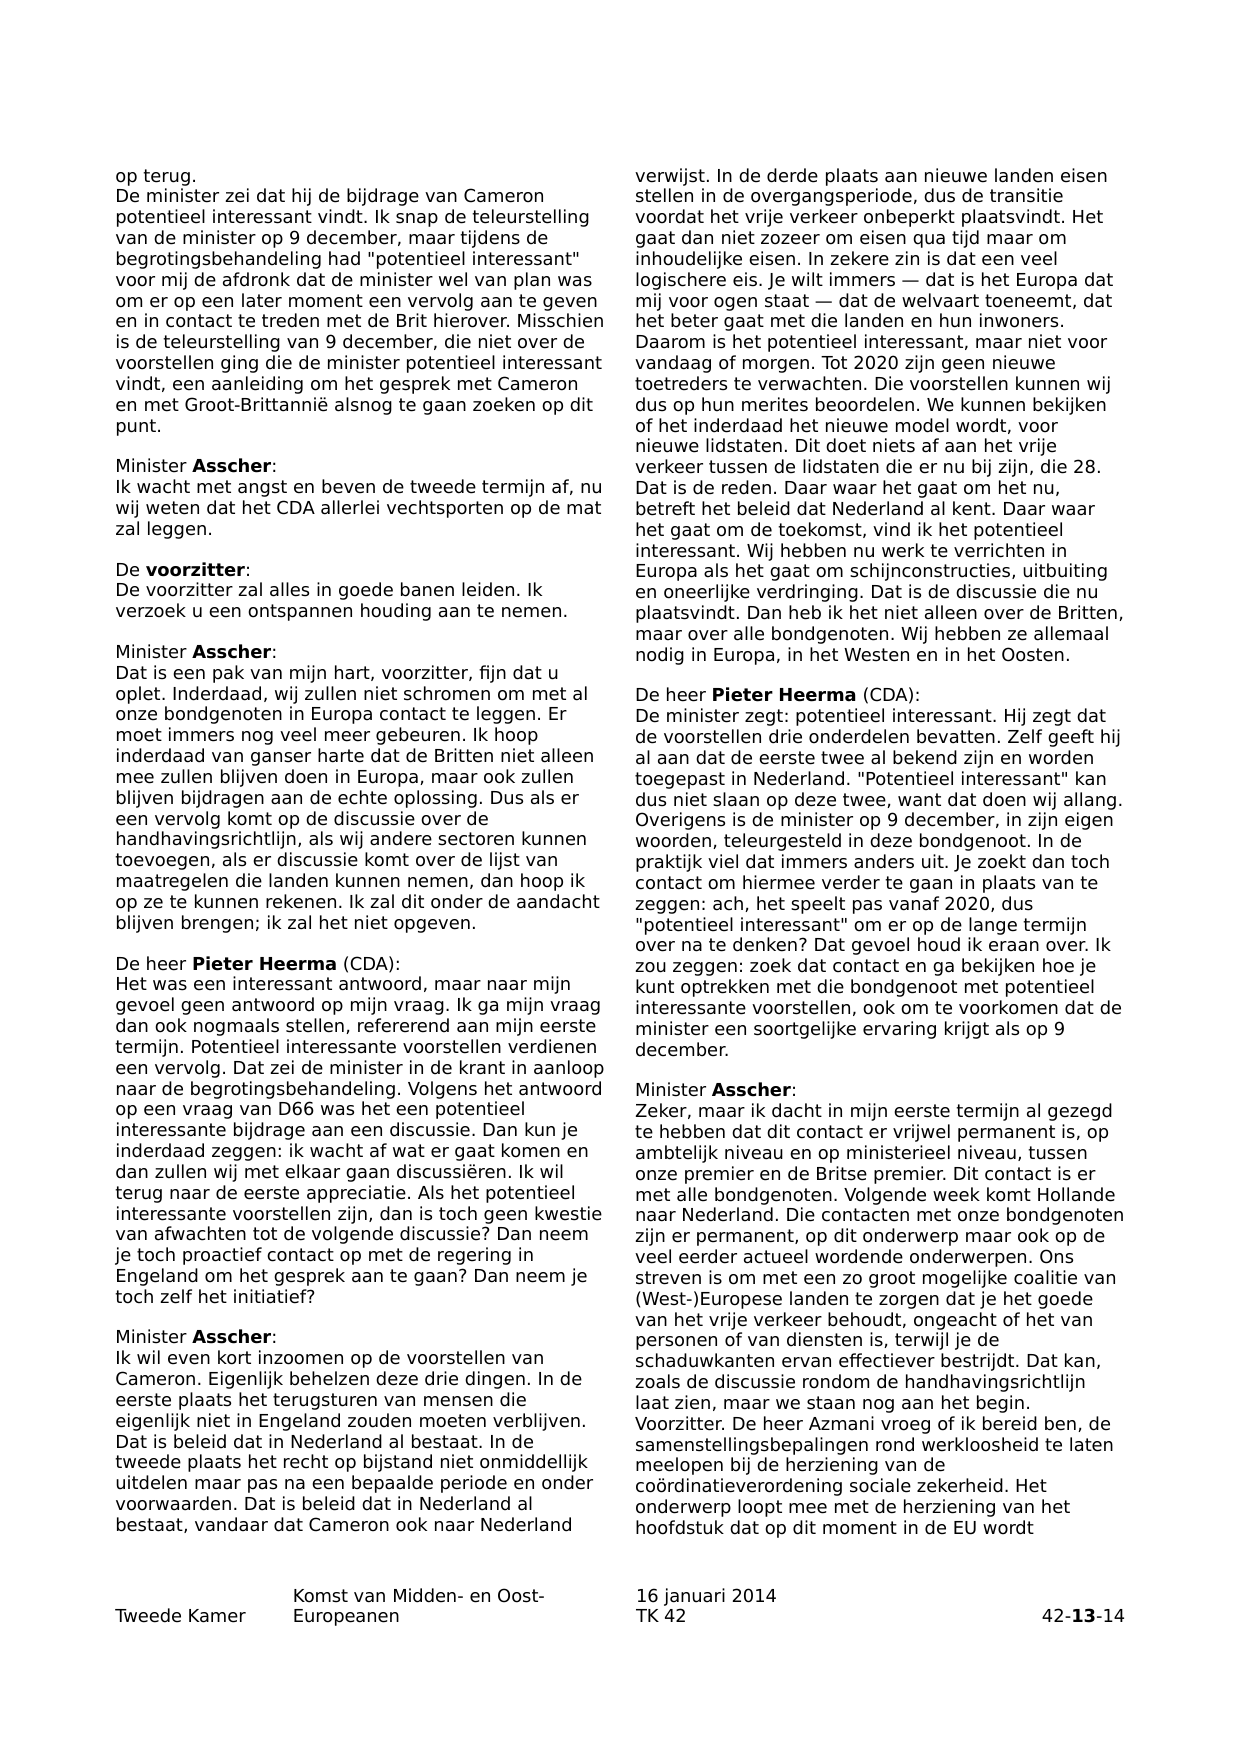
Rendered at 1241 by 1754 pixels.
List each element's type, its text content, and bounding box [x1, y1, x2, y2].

text De voorzitter: [115, 559, 605, 580]
text Minister Asscher: [115, 456, 605, 477]
text Zeker, maar ik dacht in mijn eerste termijn al gezegd te hebben dat dit contact er vrijwel permanent is, op ambtelijk niveau en op ministerieel niveau, tussen onze premier en de Britse premier. Dit contact is er met alle bondgenoten. Volgende week komt Hollande naar Nederland. Die contacten met onze bondgenoten zijn er permanent, op dit onderwerp maar ook op de veel eerder actueel wordende onderwerpen. Ons streven is om met een zo groot mogelijke coalitie van (West-)Europese landen te zorgen dat je het goede van het vrije verkeer behoudt, ongeacht of het van personen of van diensten is, terwijl je de schaduwkanten ervan effectiever bestrijdt. Dat kan, zoals de discussie rondom de handhavingsrichtlijn laat zien, maar we staan nog aan het begin. [635, 1101, 1125, 1413]
text De minister zei dat hij de bijdrage van Cameron potentieel interessant vindt. Ik snap de teleurstelling van de minister op 9 december, maar tijdens de begrotingsbehandeling had "potentieel interessant" voor mij de afdronk dat de minister wel van plan was om er op een later moment een vervolg aan te geven en in contact te treden met de Brit hierover. Misschien is de teleurstelling van 9 december, die niet over de voorstellen ging die de minister potentieel interessant vindt, een aanleiding om het gesprek met Cameron en met Groot-Brittannië alsnog te gaan zoeken op dit punt. [115, 186, 605, 436]
text De heer Pieter Heerma (CDA): [635, 685, 1125, 706]
text Minister Asscher: [115, 642, 605, 662]
text De minister zegt: potentieel interessant. Hij zegt dat de voorstellen drie onderdelen bevatten. Zelf geeft hij al aan dat de eerste twee al bekend zijn en worden toegepast in Nederland. "Potentieel interessant" kan dus niet slaan op deze twee, want dat doen wij allang. Overigens is de minister op 9 december, in zijn eigen woorden, teleurgesteld in deze bondgenoot. In de praktijk viel dat immers anders uit. Je zoekt dan toch contact om hiermee verder te gaan in plaats van te zeggen: ach, het speelt pas vanaf 2020, dus "potentieel interessant" om er op de lange termijn over na te denken? Dat gevoel houd ik eraan over. Ik zou zeggen: zoek dat contact en ga bekijken hoe je kunt optrekken met die bondgenoot met potentieel interessante voorstellen, ook om te voorkomen dat de minister een soortgelijke ervaring krijgt als op 9 december. [635, 706, 1125, 1060]
text Dat is een pak van mijn hart, voorzitter, fijn dat u oplet. Inderdaad, wij zullen niet schromen om met al onze bondgenoten in Europa contact te leggen. Er moet immers nog veel meer gebeuren. Ik hoop inderdaad van ganser harte dat de Britten niet alleen mee zullen blijven doen in Europa, maar ook zullen blijven bijdragen aan de echte oplossing. Dus als er een vervolg komt op de discussie over de handhavingsrichtlijn, als wij andere sectoren kunnen toevoegen, als er discussie komt over de lijst van maatregelen die landen kunnen nemen, dan hoop ik op ze te kunnen rekenen. Ik zal dit onder de aandacht blijven brengen; ik zal het niet opgeven. [115, 662, 605, 933]
text Ik wacht met angst en beven de tweede termijn af, nu wij weten dat het CDA allerlei vechtsporten op de mat zal leggen. [115, 477, 605, 539]
text De voorzitter zal alles in goede banen leiden. Ik verzoek u een ontspannen houding aan te nemen. [115, 580, 605, 622]
text Ik wil even kort inzoomen op de voorstellen van Cameron. Eigenlijk behelzen deze drie dingen. In de eerste plaats het terugsturen van mensen die eigenlijk niet in Engeland zouden moeten verblijven. Dat is beleid dat in Nederland al bestaat. In de tweede plaats het recht op bijstand niet onmiddellijk uitdelen maar pas na een bepaalde periode en onder voorwaarden. Dat is beleid dat in Nederland al bestaat, vandaar dat Cameron ook naar Nederland [115, 1348, 605, 1536]
text Voorzitter. De heer Azmani vroeg of ik bereid ben, de samenstellingsbepalingen rond werkloosheid te laten meelopen bij de herziening van de coördinatieverordening sociale zekerheid. Het onderwerp loopt mee met de herziening van het hoofdstuk dat op dit moment in de EU wordt [635, 1413, 1125, 1538]
text Het was een interessant antwoord, maar naar mijn gevoel geen antwoord op mijn vraag. Ik ga mijn vraag dan ook nogmaals stellen, refererend aan mijn eerste termijn. Potentieel interessante voorstellen verdienen een vervolg. Dat zei de minister in de krant in aanloop naar de begrotingsbehandeling. Volgens het antwoord op een vraag van D66 was het een potentieel interessante bijdrage aan een discussie. Dan kun je inderdaad zeggen: ik wacht af wat er gaat komen en dan zullen wij met elkaar gaan discussiëren. Ik wil terug naar de eerste appreciatie. Als het potentieel interessante voorstellen zijn, dan is toch geen kwestie van afwachten tot de volgende discussie? Dan neem je toch proactief contact op met de regering in Engeland om het gesprek aan te gaan? Dan neem je toch zelf het initiatief? [115, 974, 605, 1307]
text verwijst. In de derde plaats aan nieuwe landen eisen stellen in de overgangsperiode, dus de transitie voordat het vrije verkeer onbeperkt plaatsvindt. Het gaat dan niet zozeer om eisen qua tijd maar om inhoudelijke eisen. In zekere zin is dat een veel logischere eis. Je wilt immers — dat is het Europa dat mij voor ogen staat — dat de welvaart toeneemt, dat het beter gaat met die landen en hun inwoners. Daarom is het potentieel interessant, maar niet voor vandaag of morgen. Tot 2020 zijn geen nieuwe toetreders te verwachten. Die voorstellen kunnen wij dus op hun merites beoordelen. We kunnen bekijken of het inderdaad het nieuwe model wordt, voor nieuwe lidstaten. Dit doet niets af aan het vrije verkeer tussen de lidstaten die er nu bij zijn, die 28. Dat is de reden. Daar waar het gaat om het nu, betreft het beleid dat Nederland al kent. Daar waar het gaat om de toekomst, vind ik het potentieel interessant. Wij hebben nu werk te verrichten in Europa als het gaat om schijnconstructies, uitbuiting en oneerlijke verdringing. Dat is de discussie die nu plaatsvindt. Dan heb ik het niet alleen over de Britten, maar over alle bondgenoten. Wij hebben ze allemaal nodig in Europa, in het Westen en in het Oosten. [635, 165, 1125, 665]
text De heer Pieter Heerma (CDA): [115, 953, 605, 974]
text Minister Asscher: [115, 1327, 605, 1348]
text Minister Asscher: [635, 1080, 1125, 1101]
text op terug. [115, 165, 605, 186]
